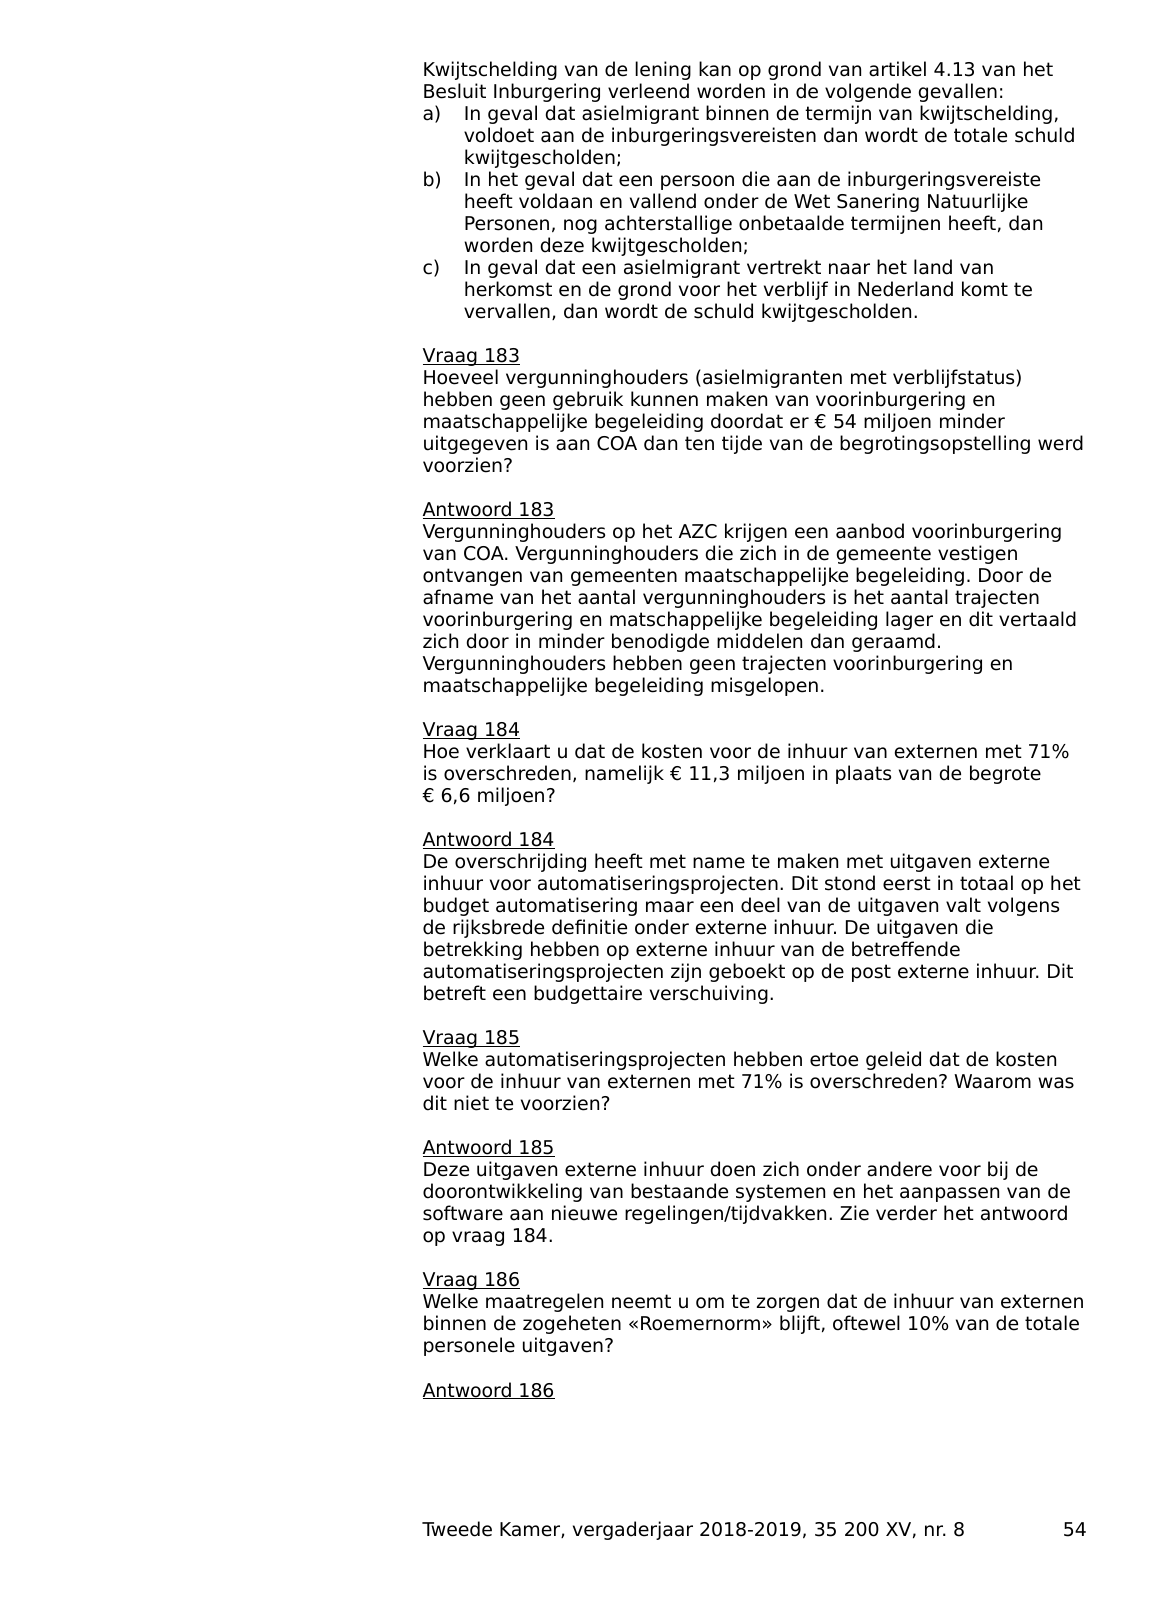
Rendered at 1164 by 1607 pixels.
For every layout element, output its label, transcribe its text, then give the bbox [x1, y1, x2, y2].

text b) In het geval dat een persoon die aan de inburgeringsvereiste heeft voldaan en vallend onder de Wet Sanering Natuurlijke Personen, nog achterstallige onbetaalde termijnen heeft, dan worden deze kwijtgescholden; [422, 169, 1087, 257]
text Welke automatiseringsprojecten hebben ertoe geleid dat de kosten voor de inhuur van externen met 71% is overschreden? Waarom was dit niet te voorzien? [422, 1049, 1087, 1115]
text c) In geval dat een asielmigrant vertrekt naar het land van herkomst en de grond voor het verblijf in Nederland komt te vervallen, dan wordt de schuld kwijtgescholden. [422, 257, 1087, 323]
text Welke maatregelen neemt u om te zorgen dat de inhuur van externen binnen de zogeheten «Roemernorm» blijft, oftewel 10% van de totale personele uitgaven? [422, 1291, 1087, 1357]
text a) In geval dat asielmigrant binnen de termijn van kwijtschelding, voldoet aan de inburgeringsvereisten dan wordt de totale schuld kwijtgescholden; [422, 103, 1087, 169]
text Antwoord 184 [422, 829, 1087, 851]
text Hoeveel vergunninghouders (asielmigranten met verblijfstatus) hebben geen gebruik kunnen maken van voorinburgering en maatschappelijke begeleiding doordat er € 54 miljoen minder uitgegeven is aan COA dan ten tijde van de begrotingsopstelling werd voorzien? [422, 367, 1087, 477]
text Deze uitgaven externe inhuur doen zich onder andere voor bij de doorontwikkeling van bestaande systemen en het aanpassen van de software aan nieuwe regelingen/tijdvakken. Zie verder het antwoord op vraag 184. [422, 1159, 1087, 1247]
text De overschrijding heeft met name te maken met uitgaven externe inhuur voor automatiseringsprojecten. Dit stond eerst in totaal op het budget automatisering maar een deel van de uitgaven valt volgens de rijksbrede definitie onder externe inhuur. De uitgaven die betrekking hebben op externe inhuur van de betreffende automatiseringsprojecten zijn geboekt op de post externe inhuur. Dit betreft een budgettaire verschuiving. [422, 851, 1087, 1005]
text Antwoord 183 [422, 499, 1087, 521]
text Hoe verklaart u dat de kosten voor de inhuur van externen met 71% is overschreden, namelijk € 11,3 miljoen in plaats van de begrote € 6,6 miljoen? [422, 741, 1087, 807]
text Vraag 184 [422, 719, 1087, 741]
text Antwoord 186 [422, 1379, 1087, 1401]
text Vergunninghouders op het AZC krijgen een aanbod voorinburgering van COA. Vergunninghouders die zich in de gemeente vestigen ontvangen van gemeenten maatschappelijke begeleiding. Door de afname van het aantal vergunninghouders is het aantal trajecten voorinburgering en matschappelijke begeleiding lager en dit vertaald zich door in minder benodigde middelen dan geraamd. Vergunninghouders hebben geen trajecten voorinburgering en maatschappelijke begeleiding misgelopen. [422, 521, 1087, 697]
text Vraag 185 [422, 1027, 1087, 1049]
text Vraag 183 [422, 345, 1087, 367]
text Kwijtschelding van de lening kan op grond van artikel 4.13 van het Besluit Inburgering verleend worden in de volgende gevallen: [422, 59, 1087, 103]
text Antwoord 185 [422, 1137, 1087, 1159]
text Vraag 186 [422, 1269, 1087, 1291]
